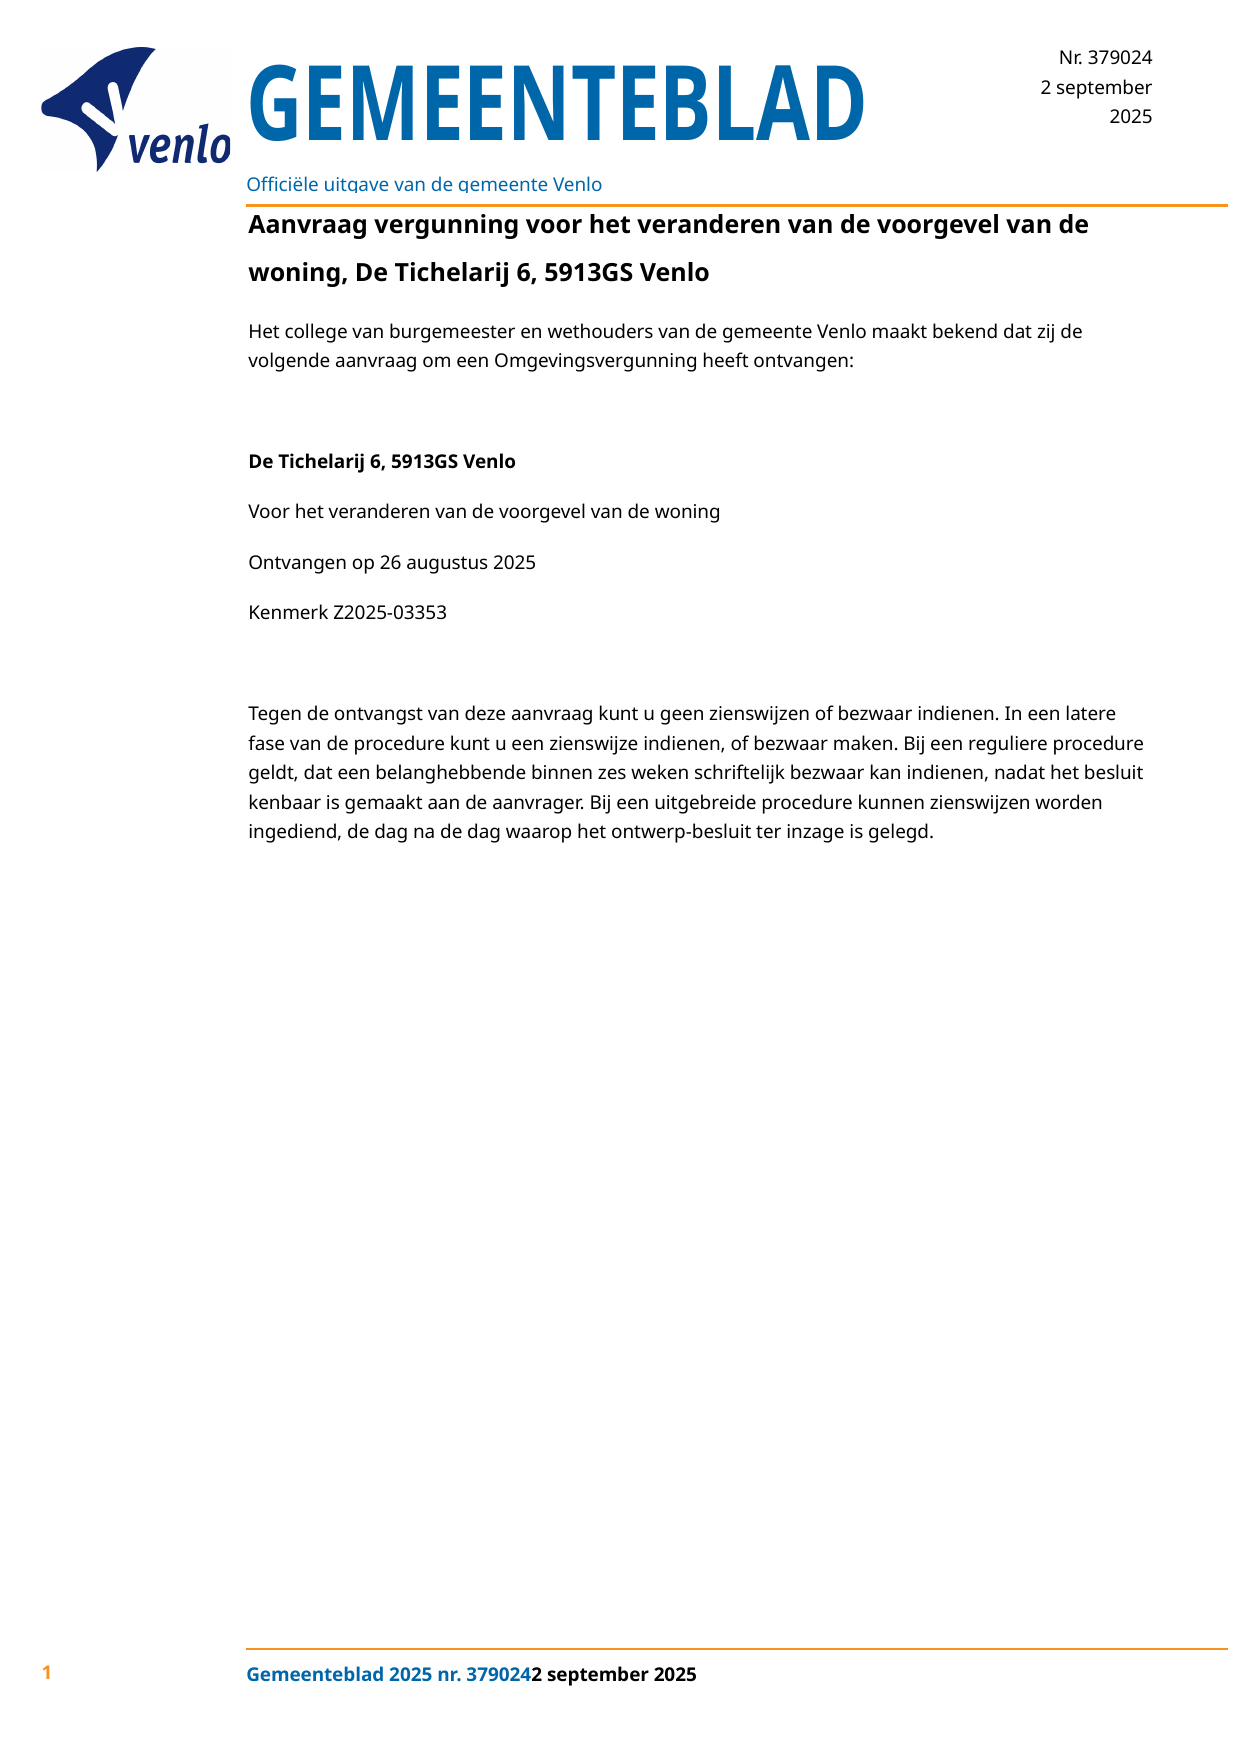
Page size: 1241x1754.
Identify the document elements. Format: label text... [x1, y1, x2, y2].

text Kenmerk Z2025-03353 [248, 599, 1152, 625]
text Tegen de ontvangst van deze aanvraag kunt u geen zienswijzen of bezwaar indienen. In een latere fase van de procedure kunt u een zienswijze indienen, of bezwaar maken. Bij een reguliere procedure geldt, dat een belanghebbende binnen zes weken schriftelijk bezwaar kan indienen, nadat het besluit kenbaar is gemaakt aan de aanvrager. Bij een uitgebreide procedure kunnen zienswijzen worden ingediend, de dag na de dag waarop het ontwerp-besluit ter inzage is gelegd. [248, 700, 1152, 844]
text Aanvraag vergunning voor het veranderen van de voorgevel van de woning, De Tichelarij 6, 5913GS Venlo [248, 207, 1152, 288]
text Het college van burgemeester en wethouders van de gemeente Venlo maakt bekend dat zij de volgende aanvraag om een Omgevingsvergunning heeft ontvangen: [248, 318, 1152, 373]
text Voor het veranderen van de voorgevel van de woning [248, 499, 1152, 524]
picture [41, 47, 231, 172]
text Ontvangen op 26 augustus 2025 [248, 549, 1152, 575]
text De Tichelarij 6, 5913GS Venlo [248, 448, 1152, 474]
